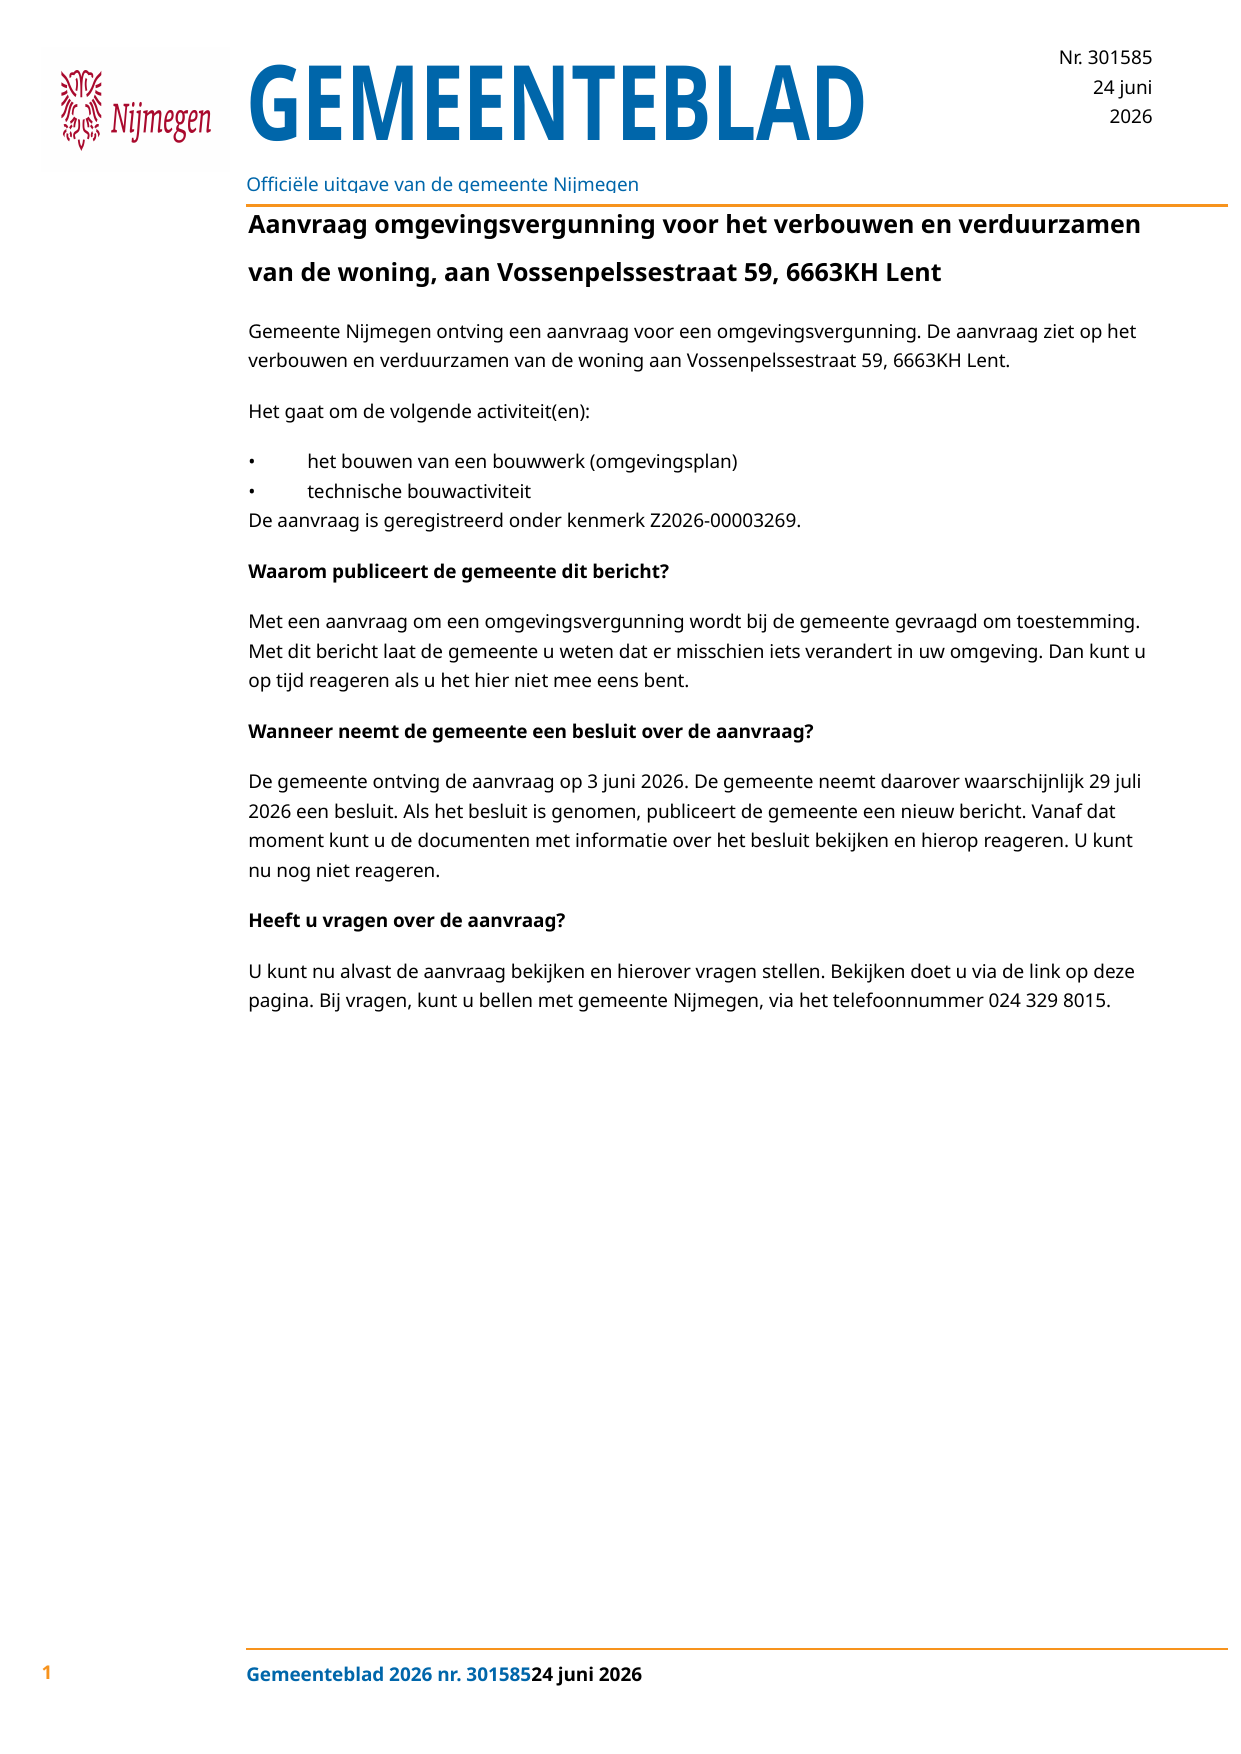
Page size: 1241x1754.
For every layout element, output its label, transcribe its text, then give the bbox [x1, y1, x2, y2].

text Heeft u vragen over de aanvraag? [248, 907, 1152, 933]
text Aanvraag omgevingsvergunning voor het verbouwen en verduurzamen van de woning, aan Vossenpelssestraat 59, 6663KH Lent [248, 207, 1152, 288]
text Gemeente Nijmegen ontving een aanvraag voor een omgevingsvergunning. De aanvraag ziet op het verbouwen en verduurzamen van de woning aan Vossenpelssestraat 59, 6663KH Lent. [248, 318, 1152, 373]
text Waarom publiceert de gemeente dit bericht? [248, 558, 1152, 584]
text Het gaat om de volgende activiteit(en): [248, 398, 1152, 424]
text Met een aanvraag om een omgevingsvergunning wordt bij de gemeente gevraagd om toestemming. Met dit bericht laat de gemeente u weten dat er misschien iets verandert in uw omgeving. Dan kunt u op tijd reageren als u het hier niet mee eens bent. [248, 608, 1152, 693]
text U kunt nu alvast de aanvraag bekijken en hierover vragen stellen. Bekijken doet u via de link op deze pagina. Bij vragen, kunt u bellen met gemeente Nijmegen, via het telefoonnummer 024 329 8015. [248, 958, 1152, 1013]
picture [41, 47, 231, 172]
list het bouwen van een bouwwerk (omgevingsplan) [248, 448, 1152, 474]
list technische bouwactiviteit [248, 478, 1152, 504]
text De gemeente ontving de aanvraag op 3 juni 2026. De gemeente neemt daarover waarschijnlijk 29 juli 2026 een besluit. Als het besluit is genomen, publiceert de gemeente een nieuw bericht. Vanaf dat moment kunt u de documenten met informatie over het besluit bekijken en hierop reageren. U kunt nu nog niet reageren. [248, 768, 1152, 883]
text Wanneer neemt de gemeente een besluit over de aanvraag? [248, 718, 1152, 744]
text De aanvraag is geregistreerd onder kenmerk Z2026-00003269. [248, 507, 1152, 533]
